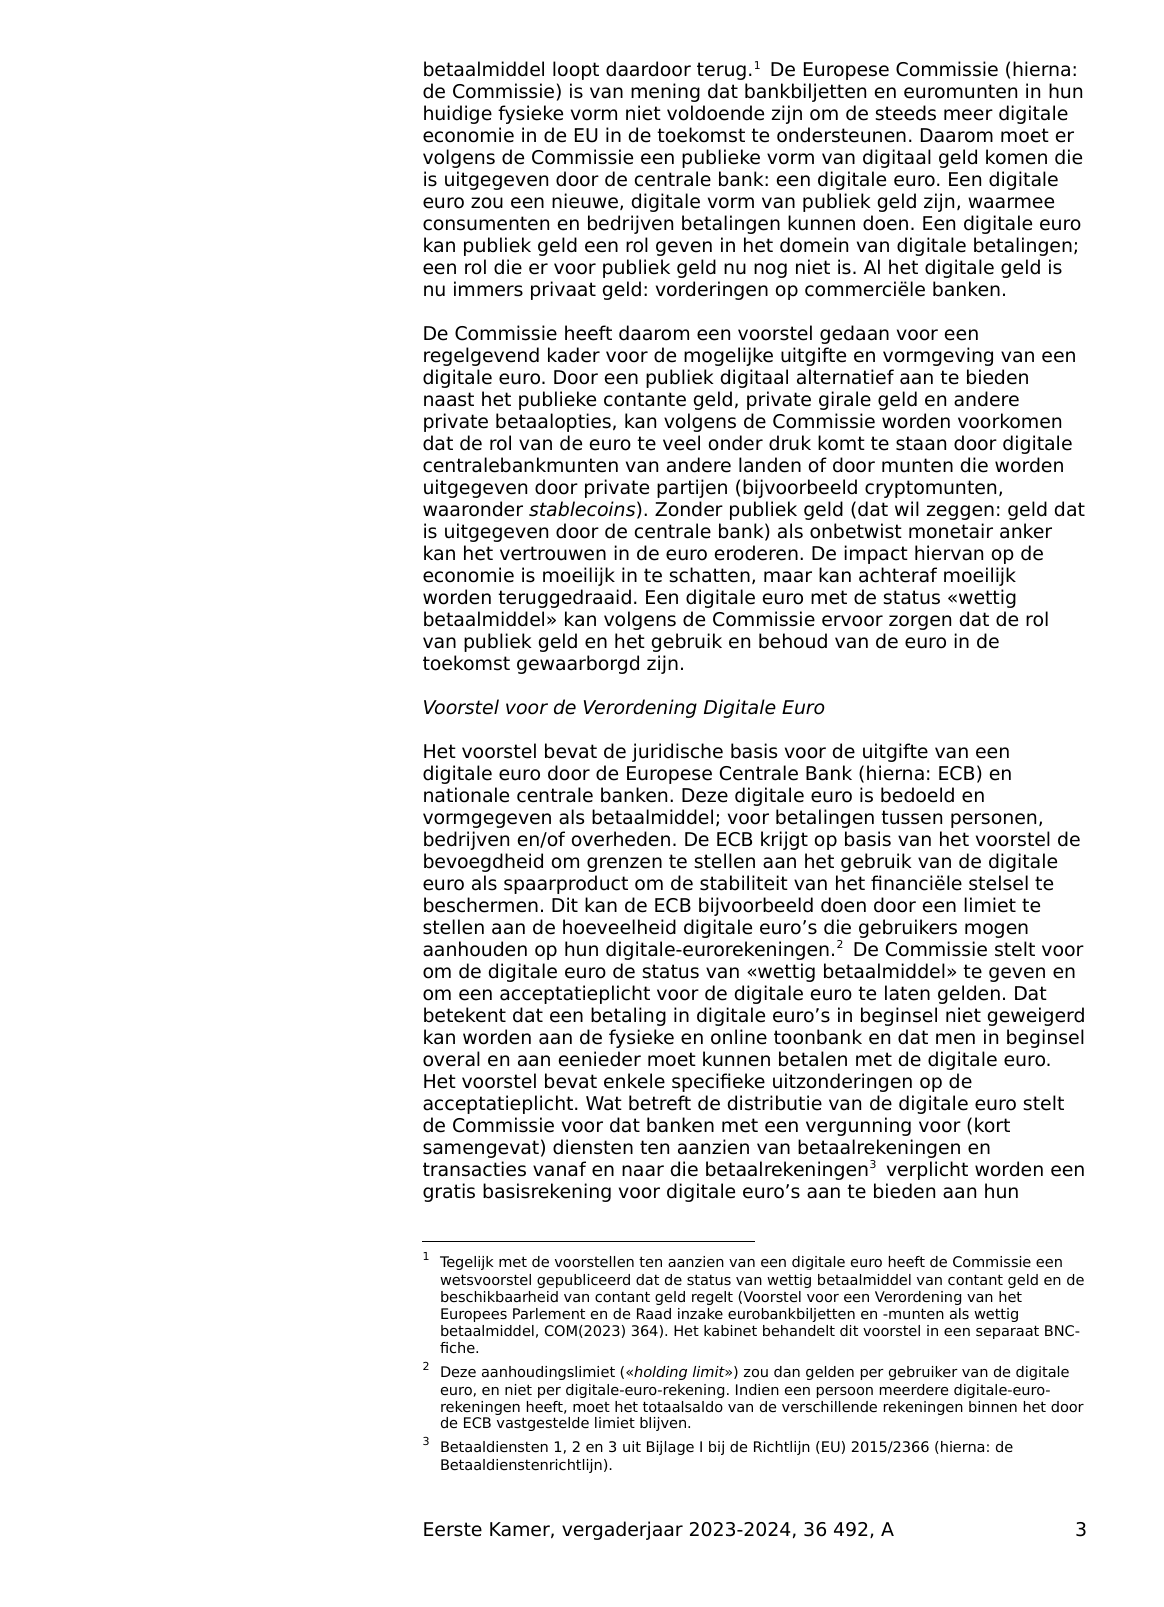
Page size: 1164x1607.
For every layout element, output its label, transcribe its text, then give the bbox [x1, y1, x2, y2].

text betaalmiddel loopt daardoor terug. De Europese Commissie (hierna: de Commissie) is van mening dat bankbiljetten en euromunten in hun huidige fysieke vorm niet voldoende zijn om de steeds meer digitale economie in de EU in de toekomst te ondersteunen. Daarom moet er volgens de Commissie een publieke vorm van digitaal geld komen die is uitgegeven door de centrale bank: een digitale euro. Een digitale euro zou een nieuwe, digitale vorm van publiek geld zijn, waarmee consumenten en bedrijven betalingen kunnen doen. Een digitale euro kan publiek geld een rol geven in het domein van digitale betalingen; een rol die er voor publiek geld nu nog niet is. Al het digitale geld is nu immers privaat geld: vorderingen op commerciële banken. [422, 59, 1087, 301]
text De Commissie heeft daarom een voorstel gedaan voor een regelgevend kader voor de mogelijke uitgifte en vormgeving van een digitale euro. Door een publiek digitaal alternatief aan te bieden naast het publieke contante geld, private girale geld en andere private betaalopties, kan volgens de Commissie worden voorkomen dat de rol van de euro te veel onder druk komt te staan door digitale centralebankmunten van andere landen of door munten die worden uitgegeven door private partijen (bijvoorbeeld cryptomunten, waaronder stablecoins). Zonder publiek geld (dat wil zeggen: geld dat is uitgegeven door de centrale bank) als onbetwist monetair anker kan het vertrouwen in de euro eroderen. De impact hiervan op de economie is moeilijk in te schatten, maar kan achteraf moeilijk worden teruggedraaid. Een digitale euro met de status «wettig betaalmiddel» kan volgens de Commissie ervoor zorgen dat de rol van publiek geld en het gebruik en behoud van de euro in de toekomst gewaarborgd zijn. [422, 323, 1087, 675]
subtitle Voorstel voor de Verordening Digitale Euro [422, 697, 1087, 719]
text Het voorstel bevat de juridische basis voor de uitgifte van een digitale euro door de Europese Centrale Bank (hierna: ECB) en nationale centrale banken. Deze digitale euro is bedoeld en vormgegeven als betaalmiddel; voor betalingen tussen personen, bedrijven en/of overheden. De ECB krijgt op basis van het voorstel de bevoegdheid om grenzen te stellen aan het gebruik van de digitale euro als spaarproduct om de stabiliteit van het financiële stelsel te beschermen. Dit kan de ECB bijvoorbeeld doen door een limiet te stellen aan de hoeveelheid digitale euro’s die gebruikers mogen aanhouden op hun digitale-eurorekeningen. De Commissie stelt voor om de digitale euro de status van «wettig betaalmiddel» te geven en om een acceptatieplicht voor de digitale euro te laten gelden. Dat betekent dat een betaling in digitale euro’s in beginsel niet geweigerd kan worden aan de fysieke en online toonbank en dat men in beginsel overal en aan eenieder moet kunnen betalen met de digitale euro. Het voorstel bevat enkele specifieke uitzonderingen op de acceptatieplicht. Wat betreft de distributie van de digitale euro stelt de Commissie voor dat banken met een vergunning voor (kort samengevat) diensten ten aanzien van betaalrekeningen en transacties vanaf en naar die betaalrekeningen verplicht worden een gratis basisrekening voor digitale euro’s aan te bieden aan hun [422, 741, 1087, 1203]
text Betaaldiensten 1, 2 en 3 uit Bijlage I bij de Richtlijn (EU) 2015/2366 (hierna: de Betaaldienstenrichtlijn). [422, 1435, 1087, 1474]
text Deze aanhoudingslimiet («holding limit») zou dan gelden per gebruiker van de digitale euro, en niet per digitale-euro-rekening. Indien een persoon meerdere digitale-euro-rekeningen heeft, moet het totaalsaldo van de verschillende rekeningen binnen het door de ECB vastgestelde limiet blijven. [422, 1360, 1087, 1432]
text Tegelijk met de voorstellen ten aanzien van een digitale euro heeft de Commissie een wetsvoorstel gepubliceerd dat de status van wettig betaalmiddel van contant geld en de beschikbaarheid van contant geld regelt (Voorstel voor een Verordening van het Europees Parlement en de Raad inzake eurobankbiljetten en -munten als wettig betaalmiddel, COM(2023) 364). Het kabinet behandelt dit voorstel in een separaat BNC-fiche. [422, 1250, 1087, 1357]
